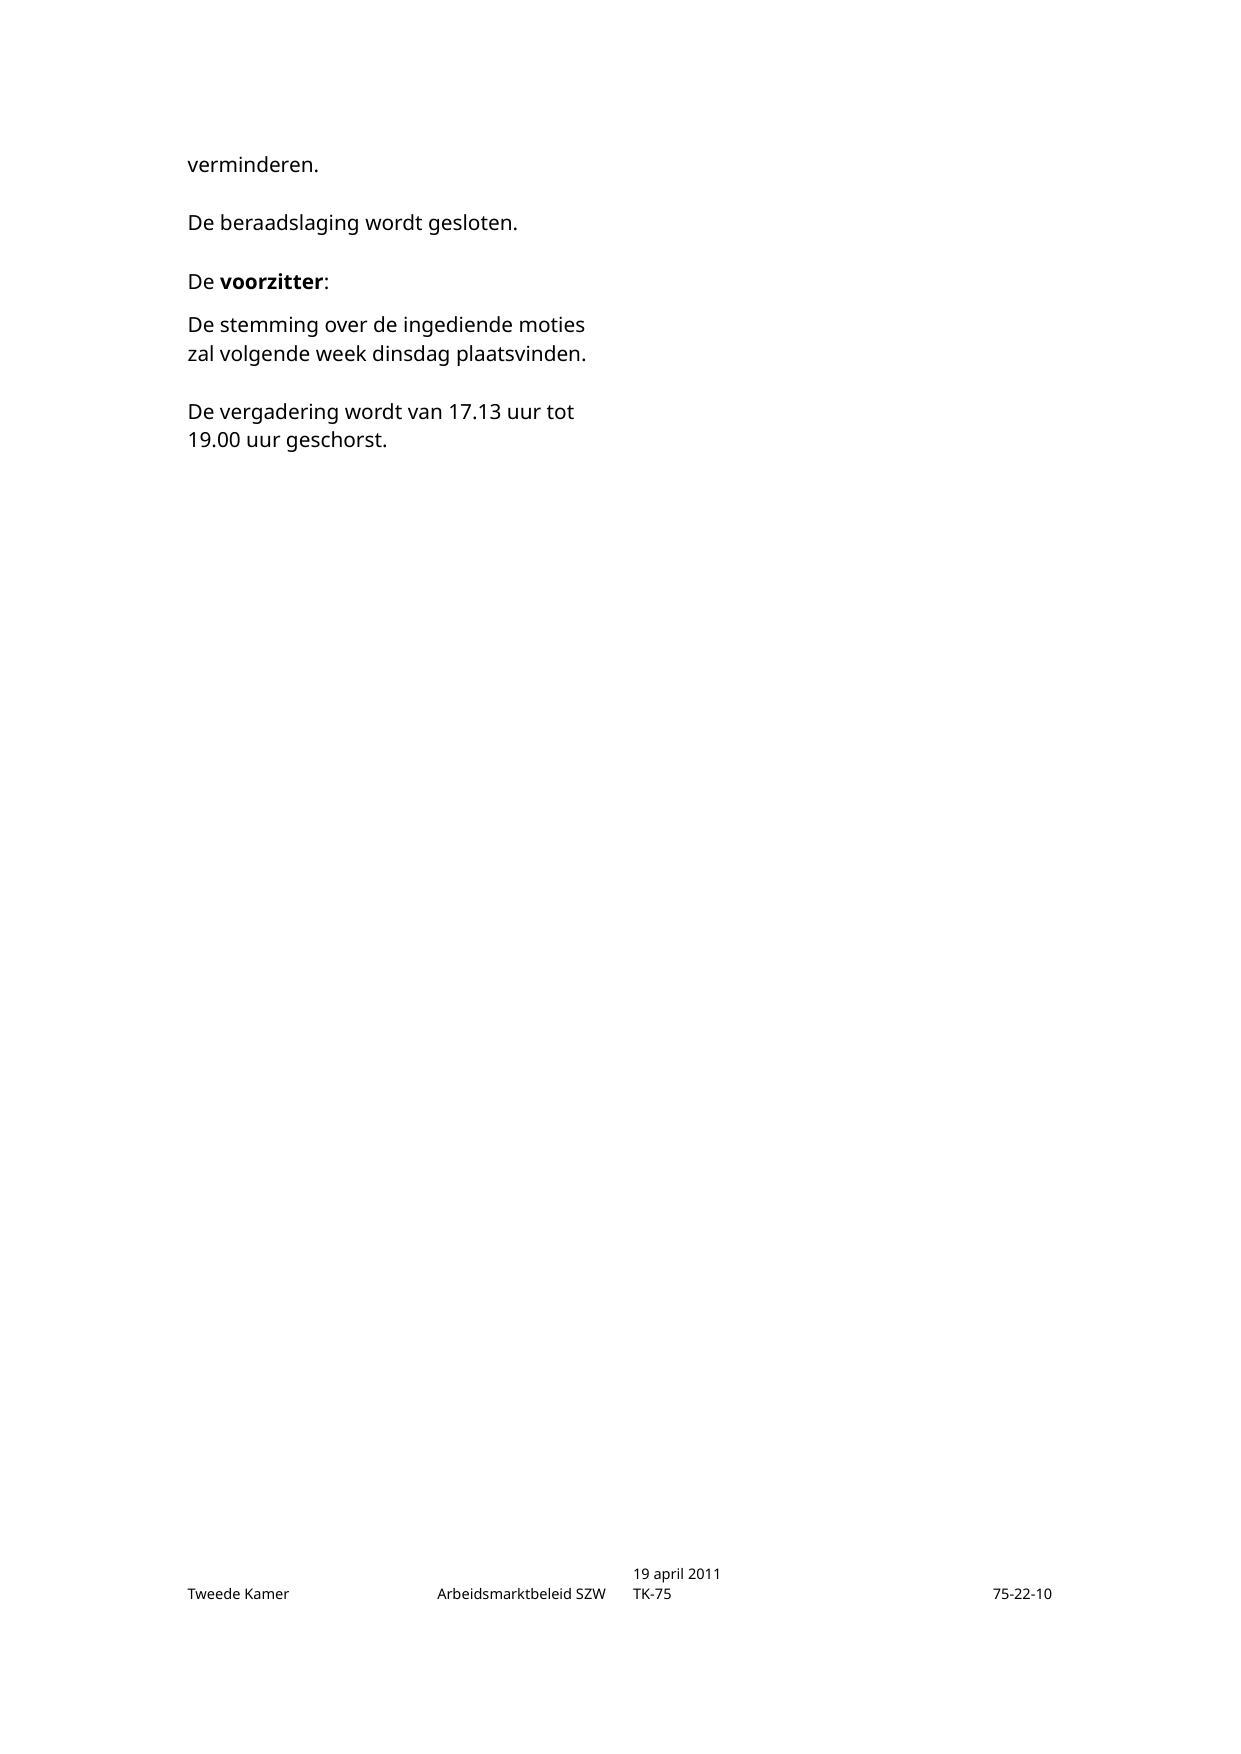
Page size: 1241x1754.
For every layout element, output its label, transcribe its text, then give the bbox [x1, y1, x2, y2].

text De voorzitter: [187, 267, 605, 295]
text De stemming over de ingediende moties zal volgende week dinsdag plaatsvinden. [187, 310, 605, 367]
text De vergadering wordt van 17.13 uur tot 19.00 uur geschorst. [187, 397, 605, 454]
text De beraadslaging wordt gesloten. [187, 208, 605, 237]
text verminderen. [187, 150, 605, 178]
